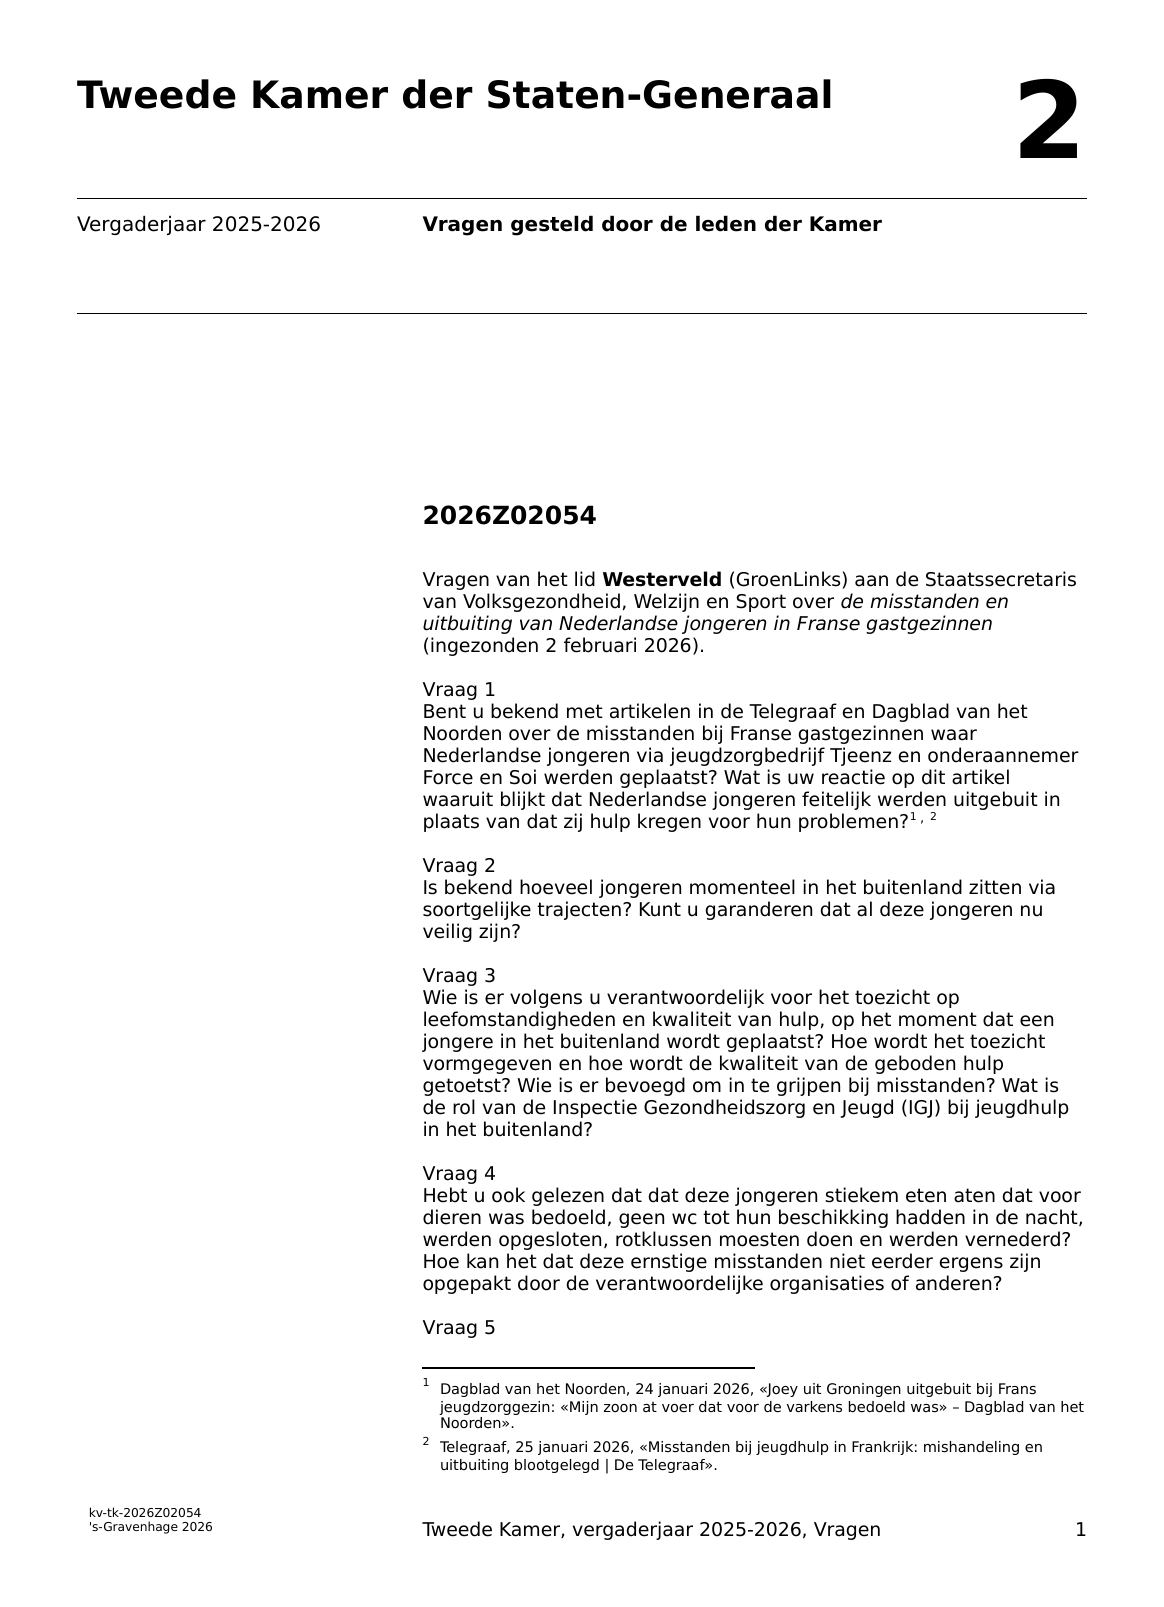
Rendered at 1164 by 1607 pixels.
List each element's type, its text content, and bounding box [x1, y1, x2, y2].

text Vraag 4 [422, 1163, 1087, 1185]
text Is bekend hoeveel jongeren momenteel in het buitenland zitten via soortgelijke trajecten? Kunt u garanderen dat al deze jongeren nu veilig zijn? [422, 877, 1087, 943]
text Bent u bekend met artikelen in de Telegraaf en Dagblad van het Noorden over de misstanden bij Franse gastgezinnen waar Nederlandse jongeren via jeugdzorgbedrijf Tjeenz en onderaannemer Force en Soi werden geplaatst? Wat is uw reactie op dit artikel waaruit blijkt dat Nederlandse jongeren feitelijk werden uitgebuit in plaats van dat zij hulp kregen voor hun problemen?, [422, 701, 1087, 833]
text Vraag 5 [422, 1317, 1087, 1339]
text Telegraaf, 25 januari 2026, «Misstanden bij jeugdhulp in Frankrijk: mishandeling en uitbuiting blootgelegd | De Telegraaf». [422, 1435, 1087, 1474]
table_cell Vragen gesteld door de leden der Kamer [422, 199, 1087, 313]
text 2026Z02054 [422, 501, 1087, 531]
text Vraag 2 [422, 855, 1087, 877]
text Hebt u ook gelezen dat dat deze jongeren stiekem eten aten dat voor dieren was bedoeld, geen wc tot hun beschikking hadden in de nacht, werden opgesloten, rotklussen moesten doen en werden vernederd? Hoe kan het dat deze ernstige misstanden niet eerder ergens zijn opgepakt door de verantwoordelijke organisaties of anderen? [422, 1185, 1087, 1295]
text Wie is er volgens u verantwoordelijk voor het toezicht op leefomstandigheden en kwaliteit van hulp, op het moment dat een jongere in het buitenland wordt geplaatst? Hoe wordt het toezicht vormgegeven en hoe wordt de kwaliteit van de geboden hulp getoetst? Wie is er bevoegd om in te grijpen bij misstanden? Wat is de rol van de Inspectie Gezondheidszorg en Jeugd (IGJ) bij jeugdhulp in het buitenland? [422, 987, 1087, 1141]
text Vraag 1 [422, 679, 1087, 701]
text kv-tk-2026Z02054 [88, 1506, 323, 1520]
text 's-Gravenhage 2026 [88, 1520, 323, 1534]
table_header Tweede Kamer der Staten-Generaal [77, 59, 886, 198]
text Vraag 3 [422, 965, 1087, 987]
text Vragen van het lid Westerveld (GroenLinks) aan de Staatssecretaris van Volksgezondheid, Welzijn en Sport over de misstanden en uitbuiting van Nederlandse jongeren in Franse gastgezinnen (ingezonden 2 februari 2026). [422, 569, 1087, 657]
text Dagblad van het Noorden, 24 januari 2026, «Joey uit Groningen uitgebuit bij Frans jeugdzorggezin: «Mijn zoon at voer dat voor de varkens bedoeld was» – Dagblad van het Noorden». [422, 1377, 1087, 1432]
table_header 2 [886, 59, 1087, 198]
table_cell Vergaderjaar 2025-2026 [77, 199, 422, 313]
